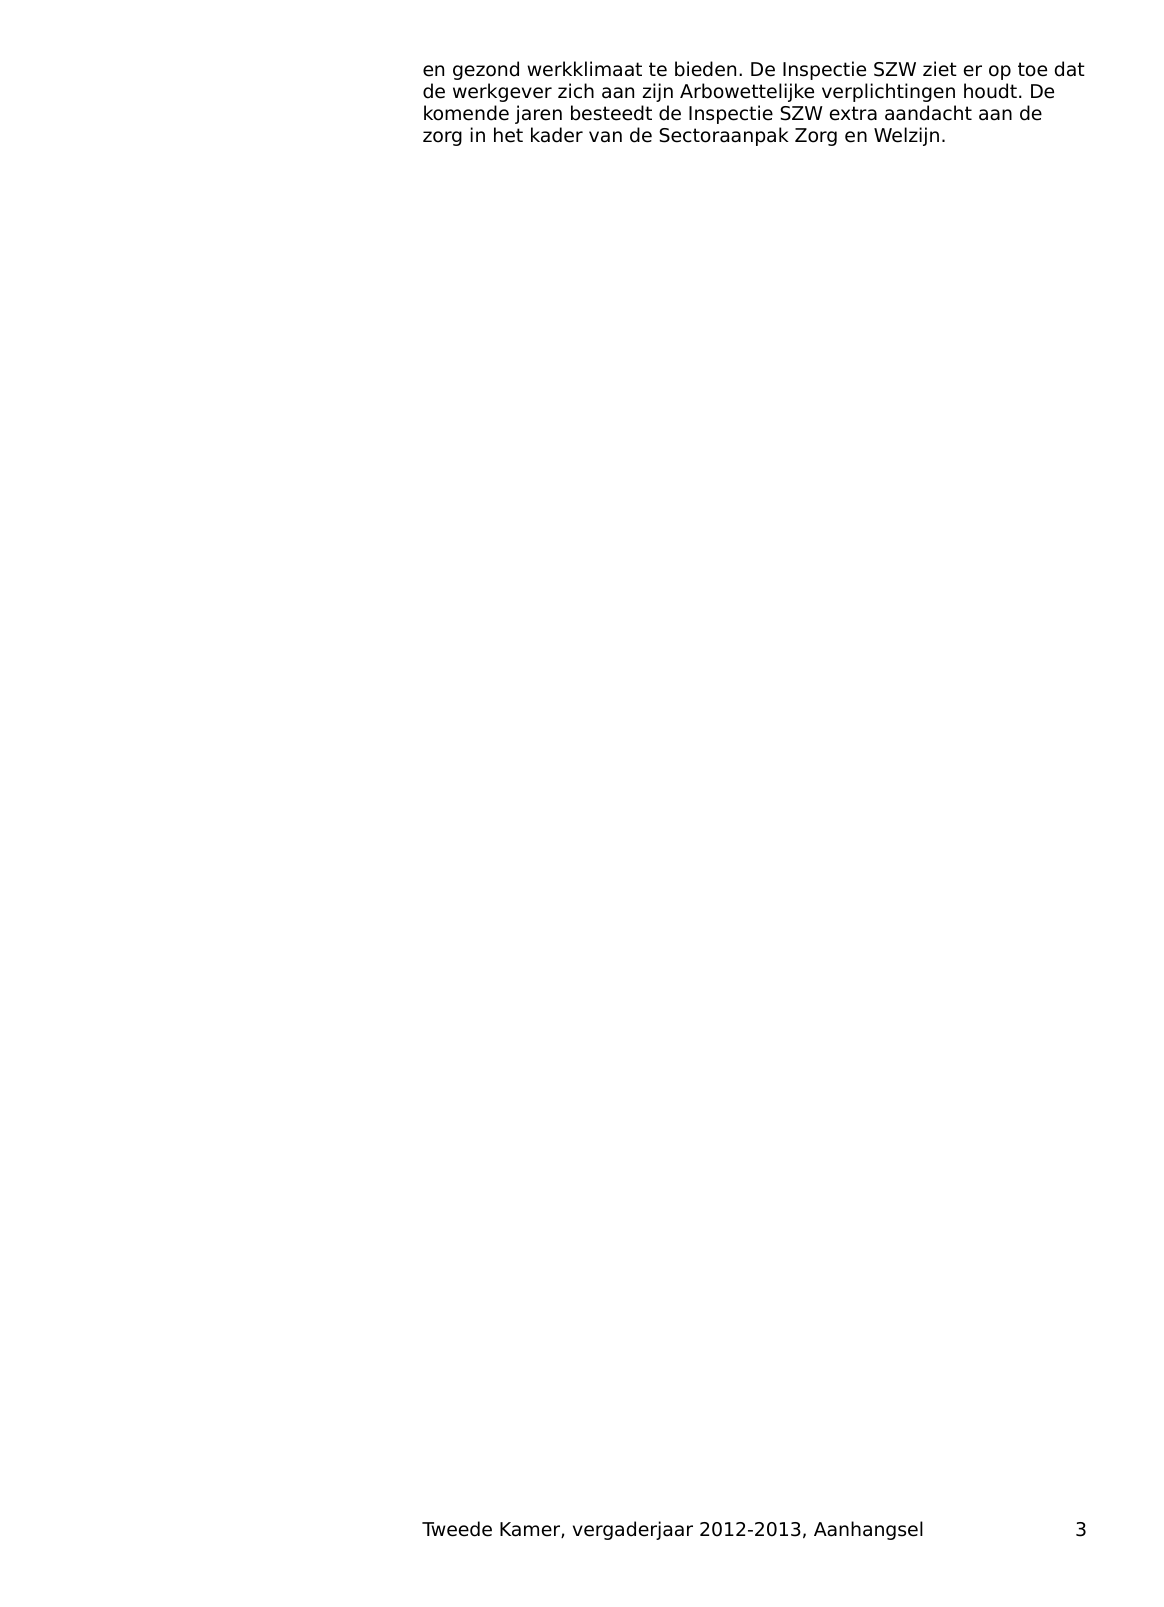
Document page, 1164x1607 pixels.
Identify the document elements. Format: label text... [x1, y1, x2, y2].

text en gezond werkklimaat te bieden. De Inspectie SZW ziet er op toe dat de werkgever zich aan zijn Arbowettelijke verplichtingen houdt. De komende jaren besteedt de Inspectie SZW extra aandacht aan de zorg in het kader van de Sectoraanpak Zorg en Welzijn. [422, 59, 1087, 147]
